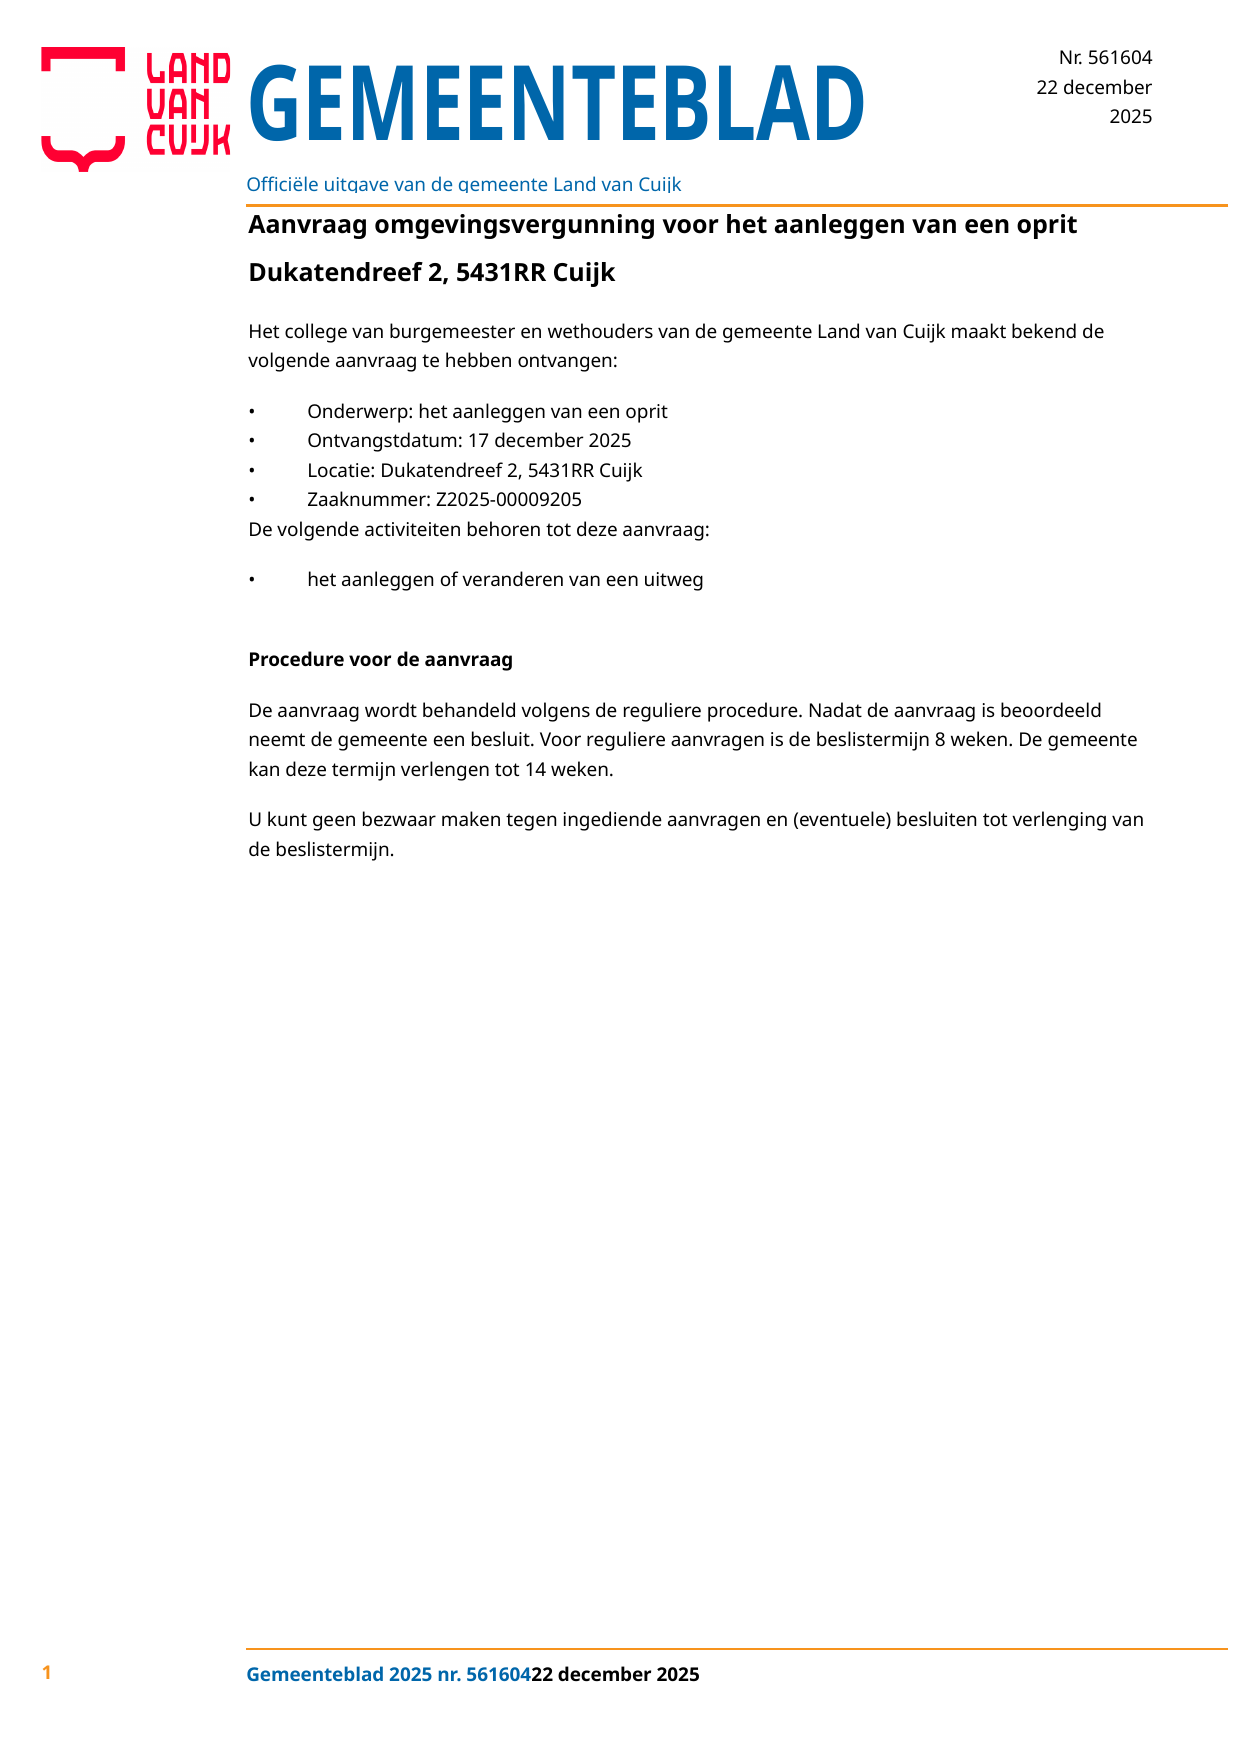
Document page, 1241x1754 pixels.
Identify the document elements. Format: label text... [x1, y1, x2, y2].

text Aanvraag omgevingsvergunning voor het aanleggen van een oprit Dukatendreef 2, 5431RR Cuijk [248, 207, 1152, 288]
list Ontvangstdatum: 17 december 2025 [248, 427, 1152, 453]
list het aanleggen of veranderen van een uitweg [248, 567, 1152, 592]
text U kunt geen bezwaar maken tegen ingediende aanvragen en (eventuele) besluiten tot verlenging van de beslistermijn. [248, 807, 1152, 862]
text Het college van burgemeester en wethouders van de gemeente Land van Cuijk maakt bekend de volgende aanvraag te hebben ontvangen: [248, 318, 1152, 373]
list Locatie: Dukatendreef 2, 5431RR Cuijk [248, 457, 1152, 483]
text De volgende activiteiten behoren tot deze aanvraag: [248, 516, 1152, 542]
list Zaaknummer: Z2025-00009205 [248, 487, 1152, 512]
text De aanvraag wordt behandeld volgens de reguliere procedure. Nadat de aanvraag is beoordeeld neemt de gemeente een besluit. Voor reguliere aanvragen is de beslistermijn 8 weken. De gemeente kan deze termijn verlengen tot 14 weken. [248, 697, 1152, 782]
text Procedure voor de aanvraag [248, 647, 1152, 672]
picture [41, 47, 231, 172]
list Onderwerp: het aanleggen van een oprit [248, 398, 1152, 424]
